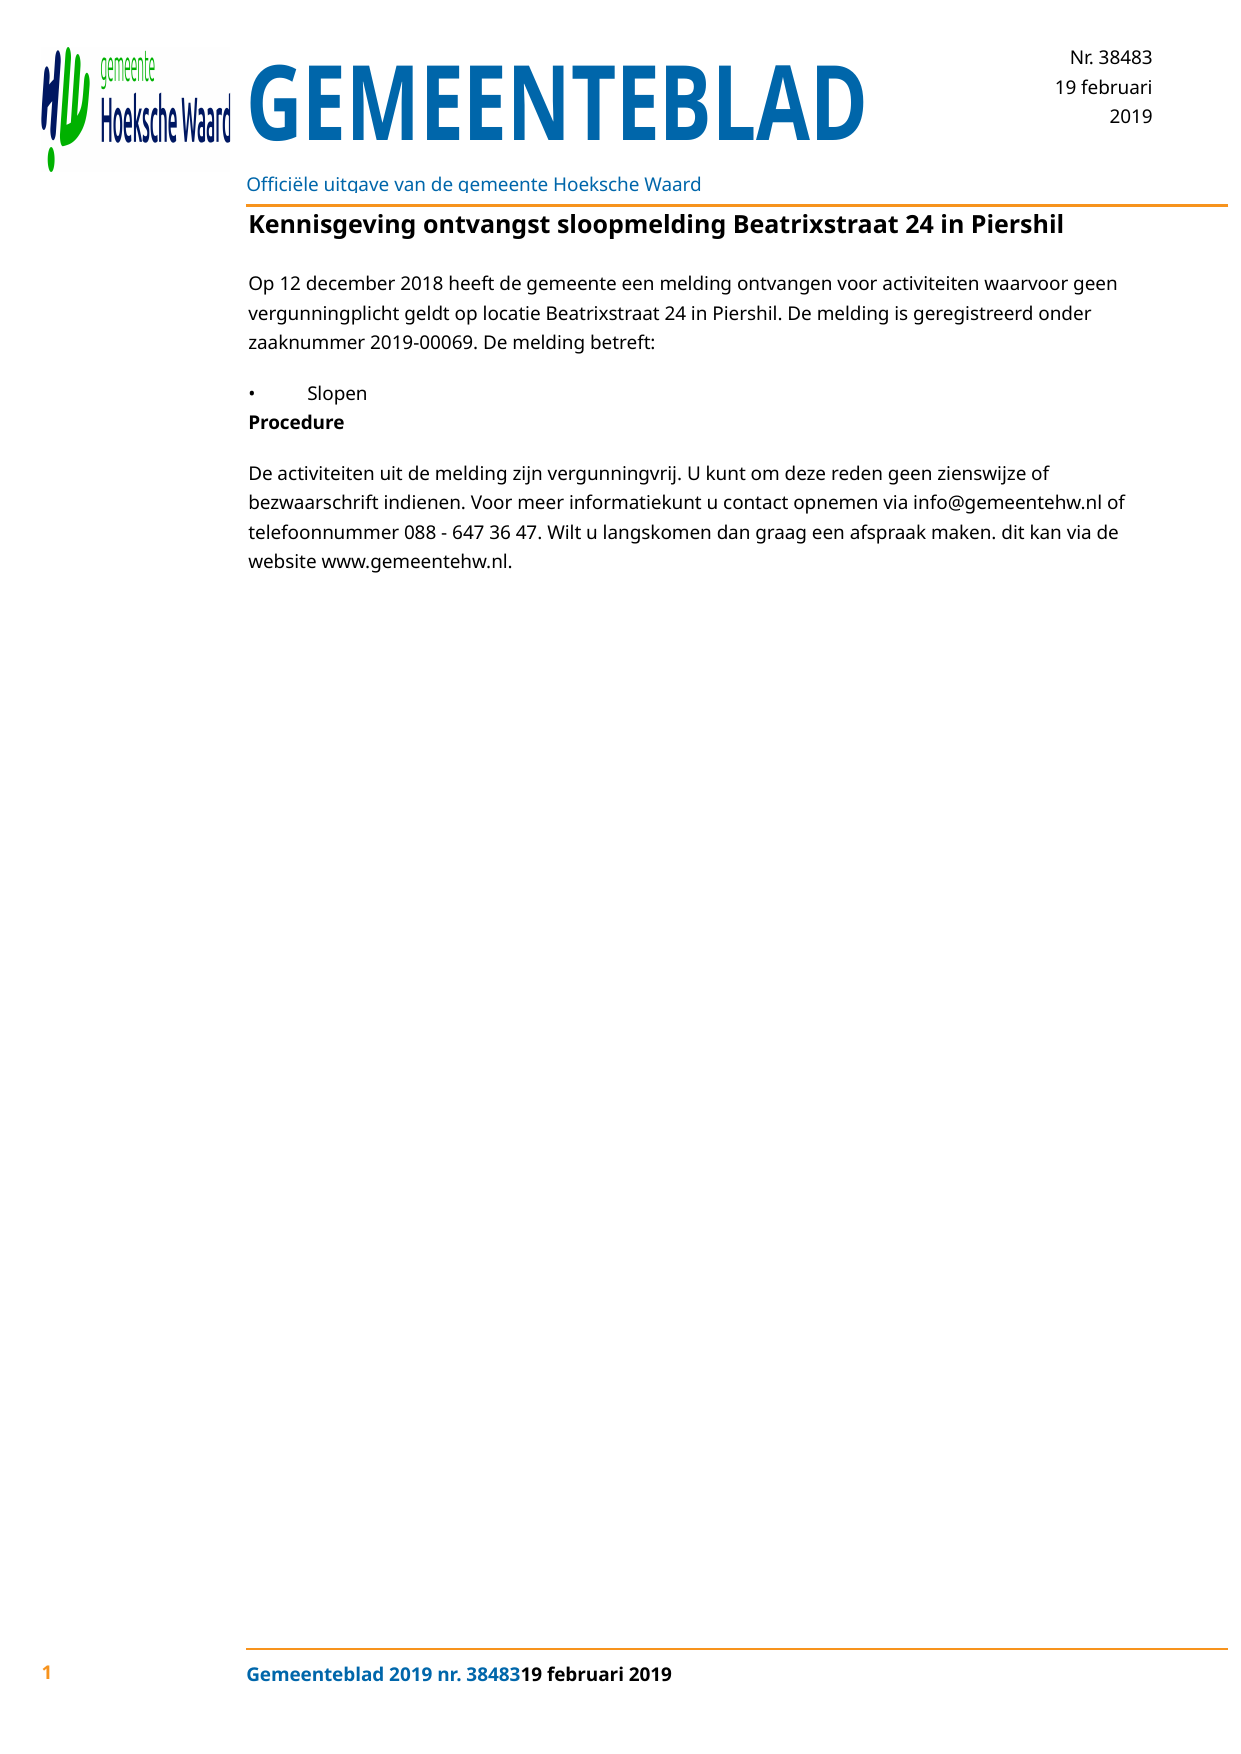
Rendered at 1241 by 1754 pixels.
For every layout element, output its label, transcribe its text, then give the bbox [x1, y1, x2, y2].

text Op 12 december 2018 heeft de gemeente een melding ontvangen voor activiteiten waarvoor geen vergunningplicht geldt op locatie Beatrixstraat 24 in Piershil. De melding is geregistreerd onder zaaknummer 2019-00069. De melding betreft: [248, 270, 1152, 355]
list Slopen [248, 380, 1152, 406]
text Procedure [248, 409, 1152, 435]
text Kennisgeving ontvangst sloopmelding Beatrixstraat 24 in Piershil [248, 207, 1152, 241]
picture [41, 47, 231, 172]
text De activiteiten uit de melding zijn vergunningvrij. U kunt om deze reden geen zienswijze of bezwaarschrift indienen. Voor meer informatiekunt u contact opnemen via info@gemeentehw.nl of telefoonnummer 088 - 647 36 47. Wilt u langskomen dan graag een afspraak maken. dit kan via de website www.gemeentehw.nl. [248, 460, 1152, 574]
